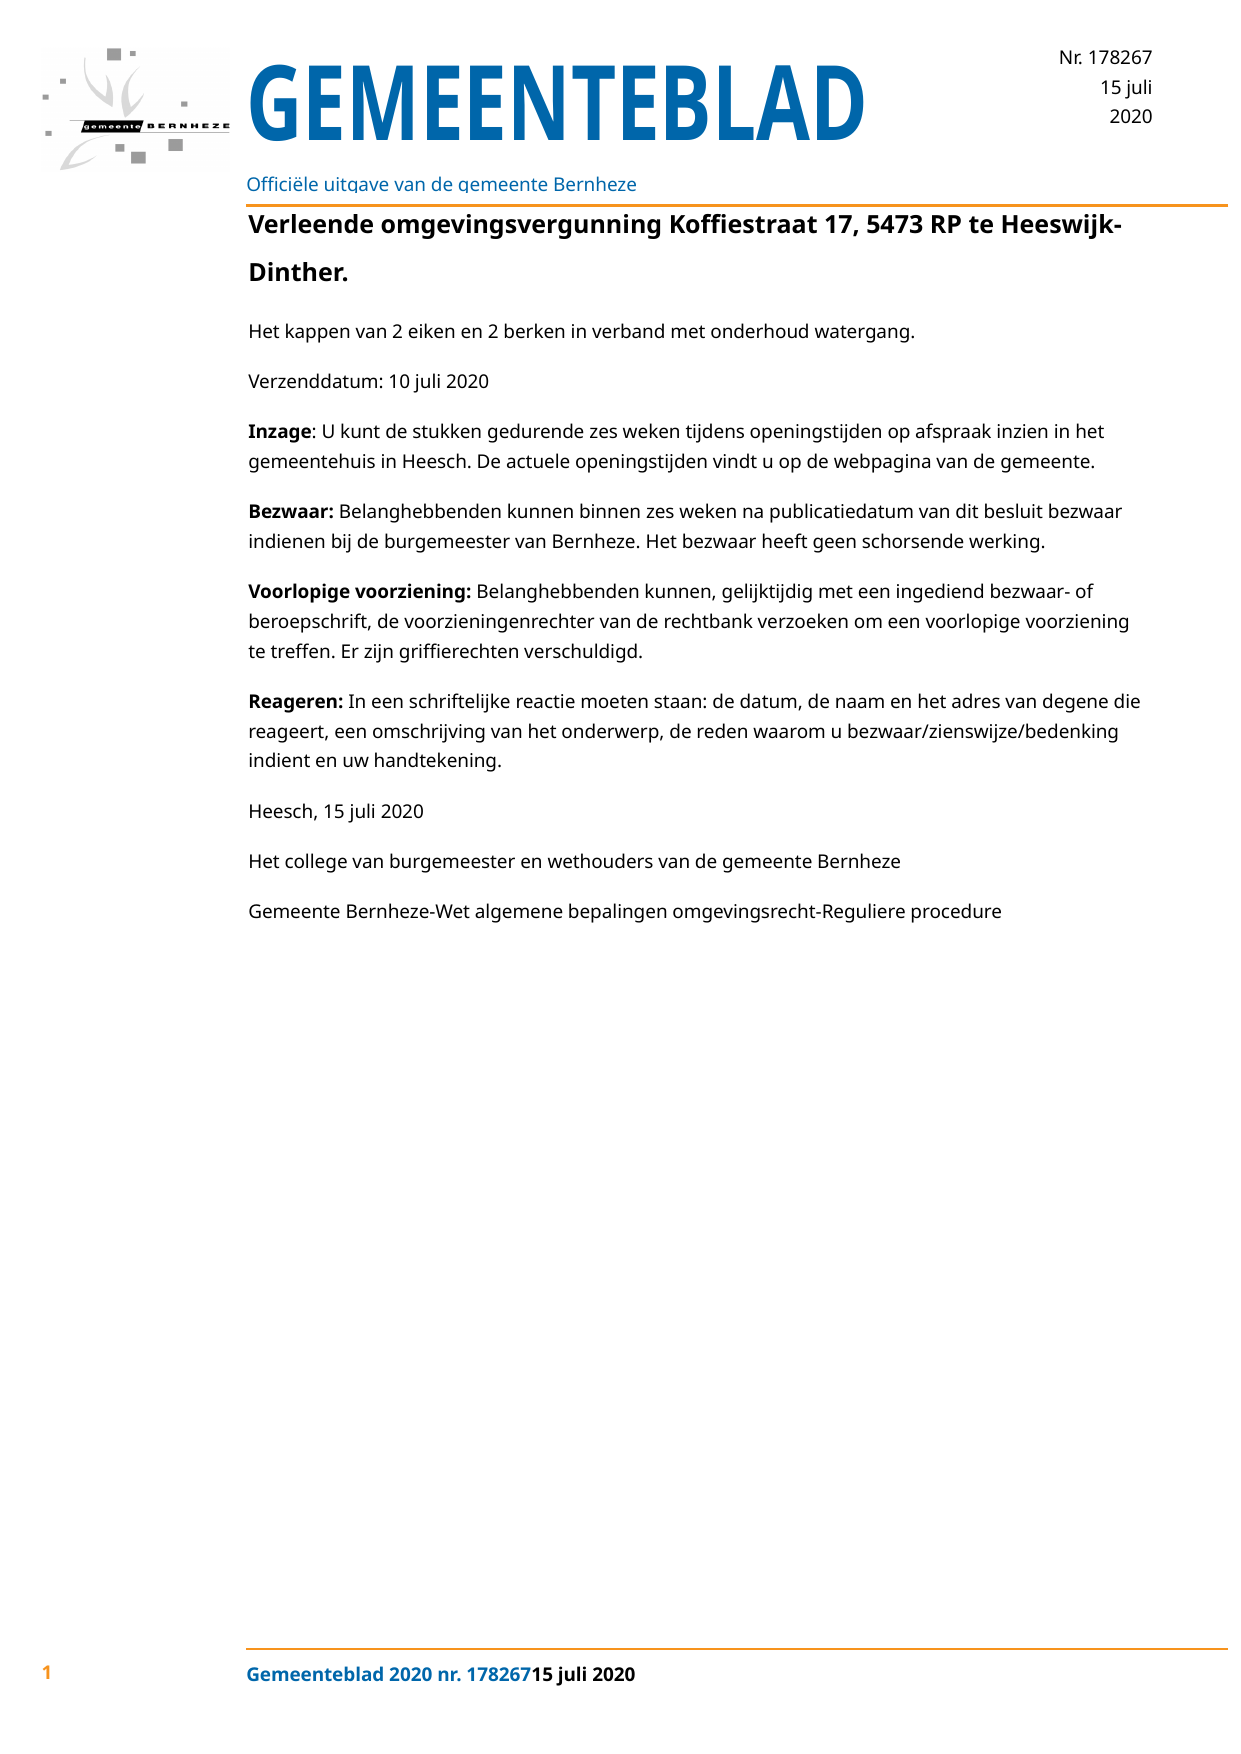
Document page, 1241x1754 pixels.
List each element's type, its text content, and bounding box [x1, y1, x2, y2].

picture [41, 47, 231, 172]
text Het college van burgemeester en wethouders van de gemeente Bernheze [248, 848, 1152, 874]
text Voorlopige voorziening: Belanghebbenden kunnen, gelijktijdig met een ingediend bezwaar- of beroepschrift, de voorzieningenrechter van de rechtbank verzoeken om een voorlopige voorziening te treffen. Er zijn griffierechten verschuldigd. [248, 579, 1152, 664]
text Bezwaar: Belanghebbenden kunnen binnen zes weken na publicatiedatum van dit besluit bezwaar indienen bij de burgemeester van Bernheze. Het bezwaar heeft geen schorsende werking. [248, 499, 1152, 554]
text Reageren: In een schriftelijke reactie moeten staan: de datum, de naam en het adres van degene die reageert, een omschrijving van het onderwerp, de reden waarom u bezwaar/zienswijze/bedenking indient en uw handtekening. [248, 688, 1152, 773]
text Verleende omgevingsvergunning Koffiestraat 17, 5473 RP te Heeswijk-Dinther. [248, 207, 1152, 288]
text Verzenddatum: 10 juli 2020 [248, 368, 1152, 394]
text Gemeente Bernheze-Wet algemene bepalingen omgevingsrecht-Reguliere procedure [248, 899, 1152, 924]
text Het kappen van 2 eiken en 2 berken in verband met onderhoud watergang. [248, 318, 1152, 344]
text Heesch, 15 juli 2020 [248, 798, 1152, 824]
text Inzage: U kunt de stukken gedurende zes weken tijdens openingstijden op afspraak inzien in het gemeentehuis in Heesch. De actuele openingstijden vindt u op de webpagina van de gemeente. [248, 419, 1152, 474]
